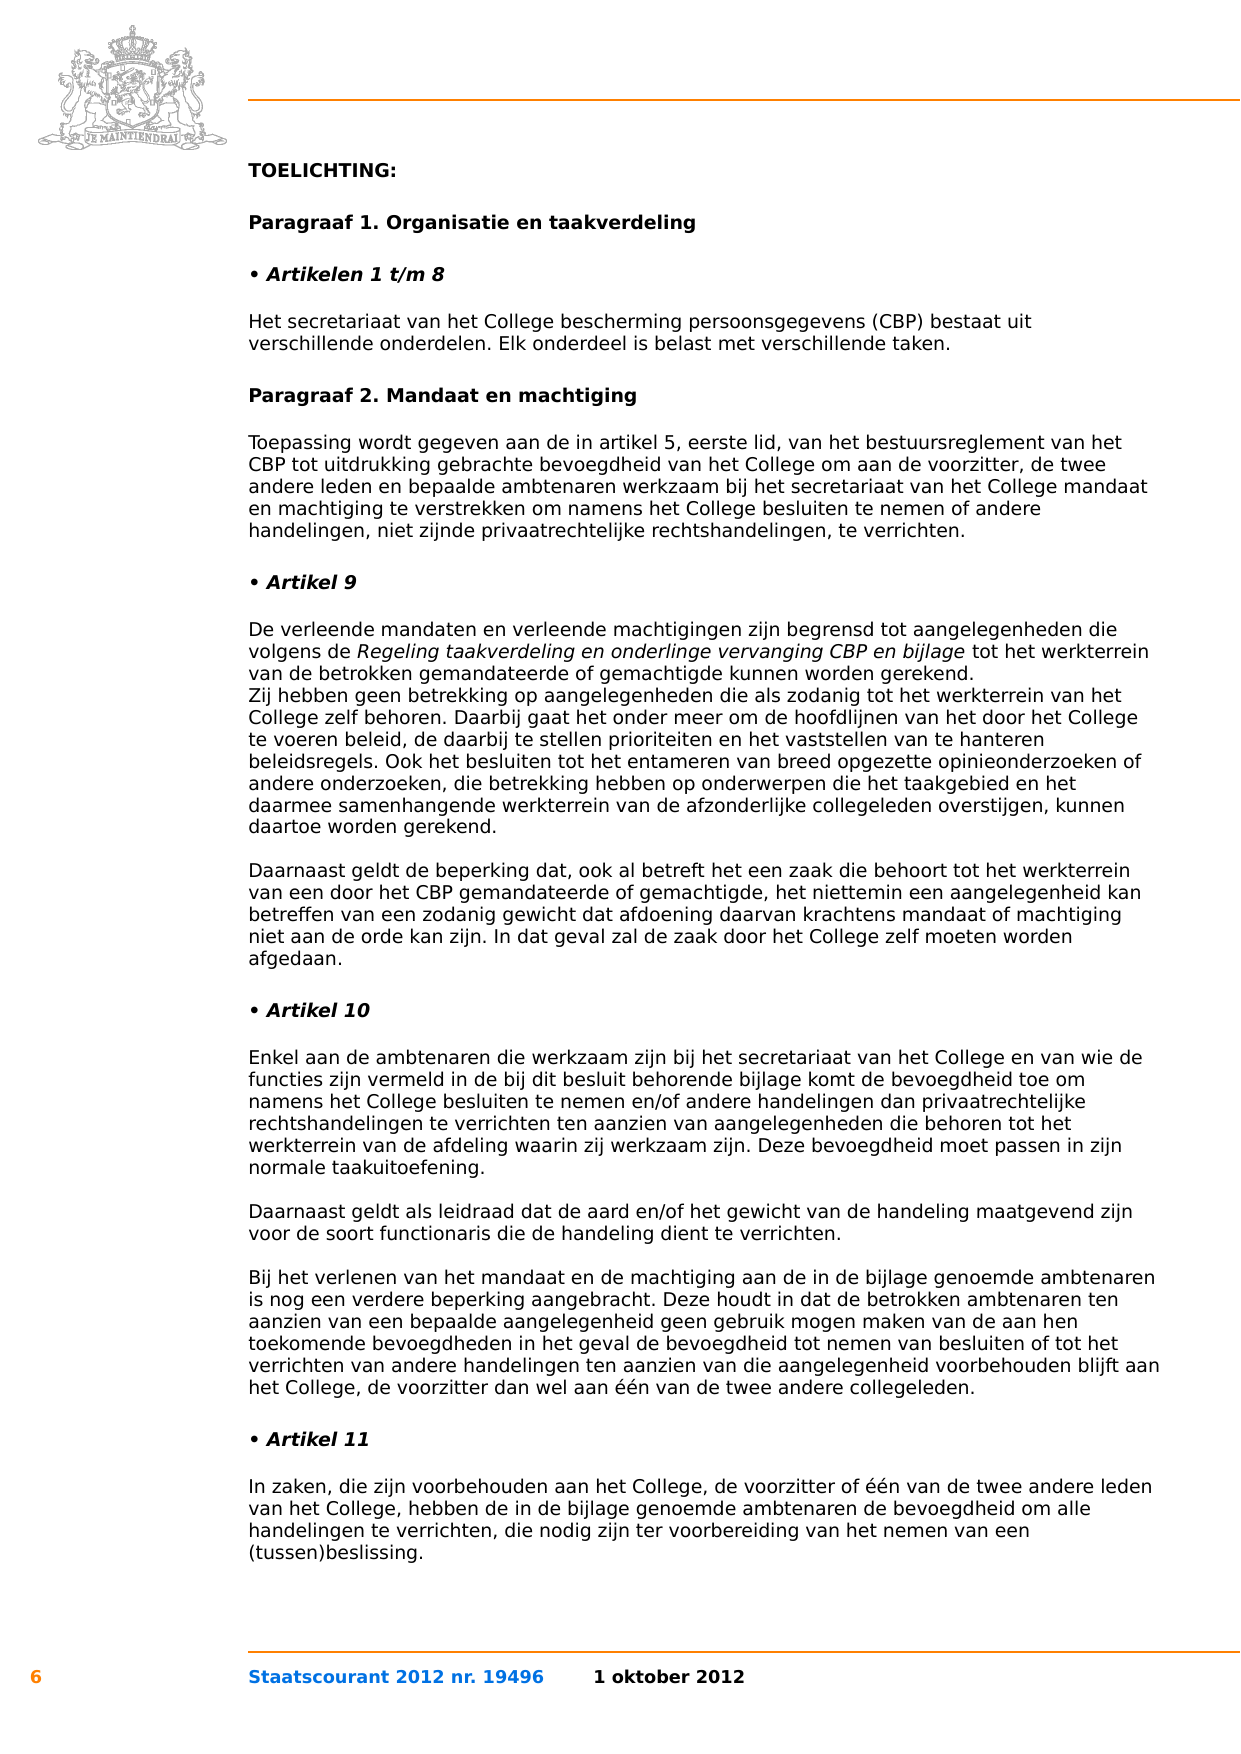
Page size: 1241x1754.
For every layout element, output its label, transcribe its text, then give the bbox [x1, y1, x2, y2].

subtitle Paragraaf 2. Mandaat en machtiging [248, 385, 1163, 407]
text De verleende mandaten en verleende machtigingen zijn begrensd tot aangelegenheden die volgens de Regeling taakverdeling en onderlinge vervanging CBP en bijlage tot het werkterrein van de betrokken gemandateerde of gemachtigde kunnen worden gerekend. [248, 619, 1163, 684]
subtitle • Artikel 9 [248, 572, 1163, 594]
text Toepassing wordt gegeven aan de in artikel 5, eerste lid, van het bestuursreglement van het CBP tot uitdrukking gebrachte bevoegdheid van het College om aan de voorzitter, de twee andere leden en bepaalde ambtenaren werkzaam bij het secretariaat van het College mandaat en machtiging te verstrekken om namens het College besluiten te nemen of andere handelingen, niet zijnde privaatrechtelijke rechtshandelingen, te verrichten. [248, 432, 1163, 542]
text Daarnaast geldt de beperking dat, ook al betreft het een zaak die behoort tot het werkterrein van een door het CBP gemandateerde of gemachtigde, het niettemin een aangelegenheid kan betreffen van een zodanig gewicht dat afdoening daarvan krachtens mandaat of machtiging niet aan de orde kan zijn. In dat geval zal de zaak door het College zelf moeten worden afgedaan. [248, 860, 1163, 970]
subtitle TOELICHTING: [248, 160, 1163, 182]
subtitle • Artikel 11 [248, 1429, 1163, 1451]
text Zij hebben geen betrekking op aangelegenheden die als zodanig tot het werkterrein van het College zelf behoren. Daarbij gaat het onder meer om de hoofdlijnen van het door het College te voeren beleid, de daarbij te stellen prioriteiten en het vaststellen van te hanteren beleidsregels. Ook het besluiten tot het entameren van breed opgezette opinieonderzoeken of andere onderzoeken, die betrekking hebben op onderwerpen die het taakgebied en het daarmee samenhangende werkterrein van de afzonderlijke collegeleden overstijgen, kunnen daartoe worden gerekend. [248, 684, 1163, 838]
subtitle • Artikel 10 [248, 1000, 1163, 1022]
picture [38, 25, 227, 150]
subtitle • Artikelen 1 t/m 8 [248, 264, 1163, 286]
text Het secretariaat van het College bescherming persoonsgegevens (CBP) bestaat uit verschillende onderdelen. Elk onderdeel is belast met verschillende taken. [248, 311, 1163, 355]
text Daarnaast geldt als leidraad dat de aard en/of het gewicht van de handeling maatgevend zijn voor de soort functionaris die de handeling dient te verrichten. [248, 1201, 1163, 1245]
text In zaken, die zijn voorbehouden aan het College, de voorzitter of één van de twee andere leden van het College, hebben de in de bijlage genoemde ambtenaren de bevoegdheid om alle handelingen te verrichten, die nodig zijn ter voorbereiding van het nemen van een (tussen)beslissing. [248, 1476, 1163, 1563]
text Enkel aan de ambtenaren die werkzaam zijn bij het secretariaat van het College en van wie de functies zijn vermeld in de bij dit besluit behorende bijlage komt de bevoegdheid toe om namens het College besluiten te nemen en/of andere handelingen dan privaatrechtelijke rechtshandelingen te verrichten ten aanzien van aangelegenheden die behoren tot het werkterrein van de afdeling waarin zij werkzaam zijn. Deze bevoegdheid moet passen in zijn normale taakuitoefening. [248, 1047, 1163, 1179]
text Bij het verlenen van het mandaat en de machtiging aan de in de bijlage genoemde ambtenaren is nog een verdere beperking aangebracht. Deze houdt in dat de betrokken ambtenaren ten aanzien van een bepaalde aangelegenheid geen gebruik mogen maken van de aan hen toekomende bevoegdheden in het geval de bevoegdheid tot nemen van besluiten of tot het verrichten van andere handelingen ten aanzien van die aangelegenheid voorbehouden blijft aan het College, de voorzitter dan wel aan één van de twee andere collegeleden. [248, 1267, 1163, 1399]
subtitle Paragraaf 1. Organisatie en taakverdeling [248, 212, 1163, 234]
